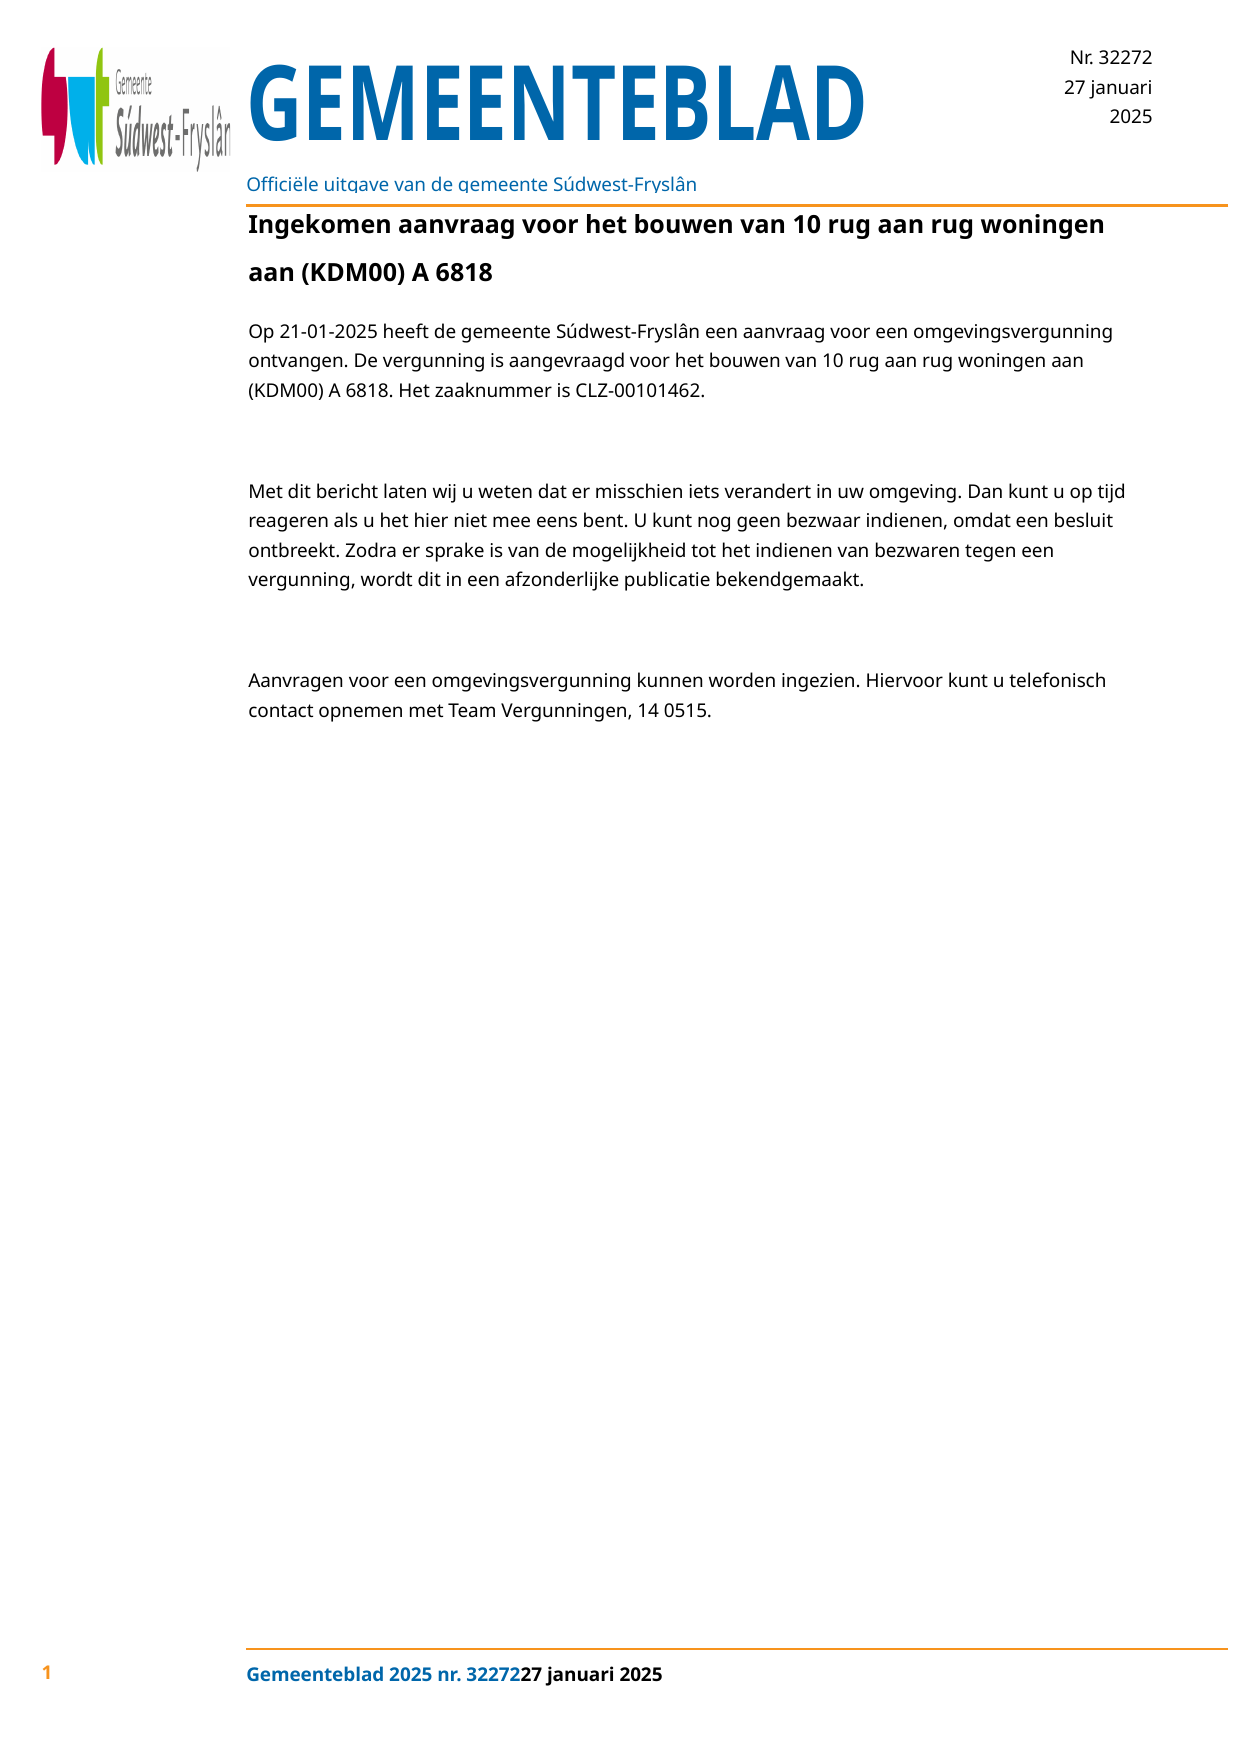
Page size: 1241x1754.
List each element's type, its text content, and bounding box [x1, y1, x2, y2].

picture [41, 47, 231, 172]
text Op 21-01-2025 heeft de gemeente Súdwest-Fryslân een aanvraag voor een omgevingsvergunning ontvangen. De vergunning is aangevraagd voor het bouwen van 10 rug aan rug woningen aan (KDM00) A 6818. Het zaaknummer is CLZ-00101462. [248, 318, 1152, 403]
text Aanvragen voor een omgevingsvergunning kunnen worden ingezien. Hiervoor kunt u telefonisch contact opnemen met Team Vergunningen, 14 0515. [248, 667, 1152, 723]
text Met dit bericht laten wij u weten dat er misschien iets verandert in uw omgeving. Dan kunt u op tijd reageren als u het hier niet mee eens bent. U kunt nog geen bezwaar indienen, omdat een besluit ontbreekt. Zodra er sprake is van de mogelijkheid tot het indienen van bezwaren tegen een vergunning, wordt dit in een afzonderlijke publicatie bekendgemaakt. [248, 478, 1152, 592]
text Ingekomen aanvraag voor het bouwen van 10 rug aan rug woningen aan (KDM00) A 6818 [248, 207, 1152, 288]
